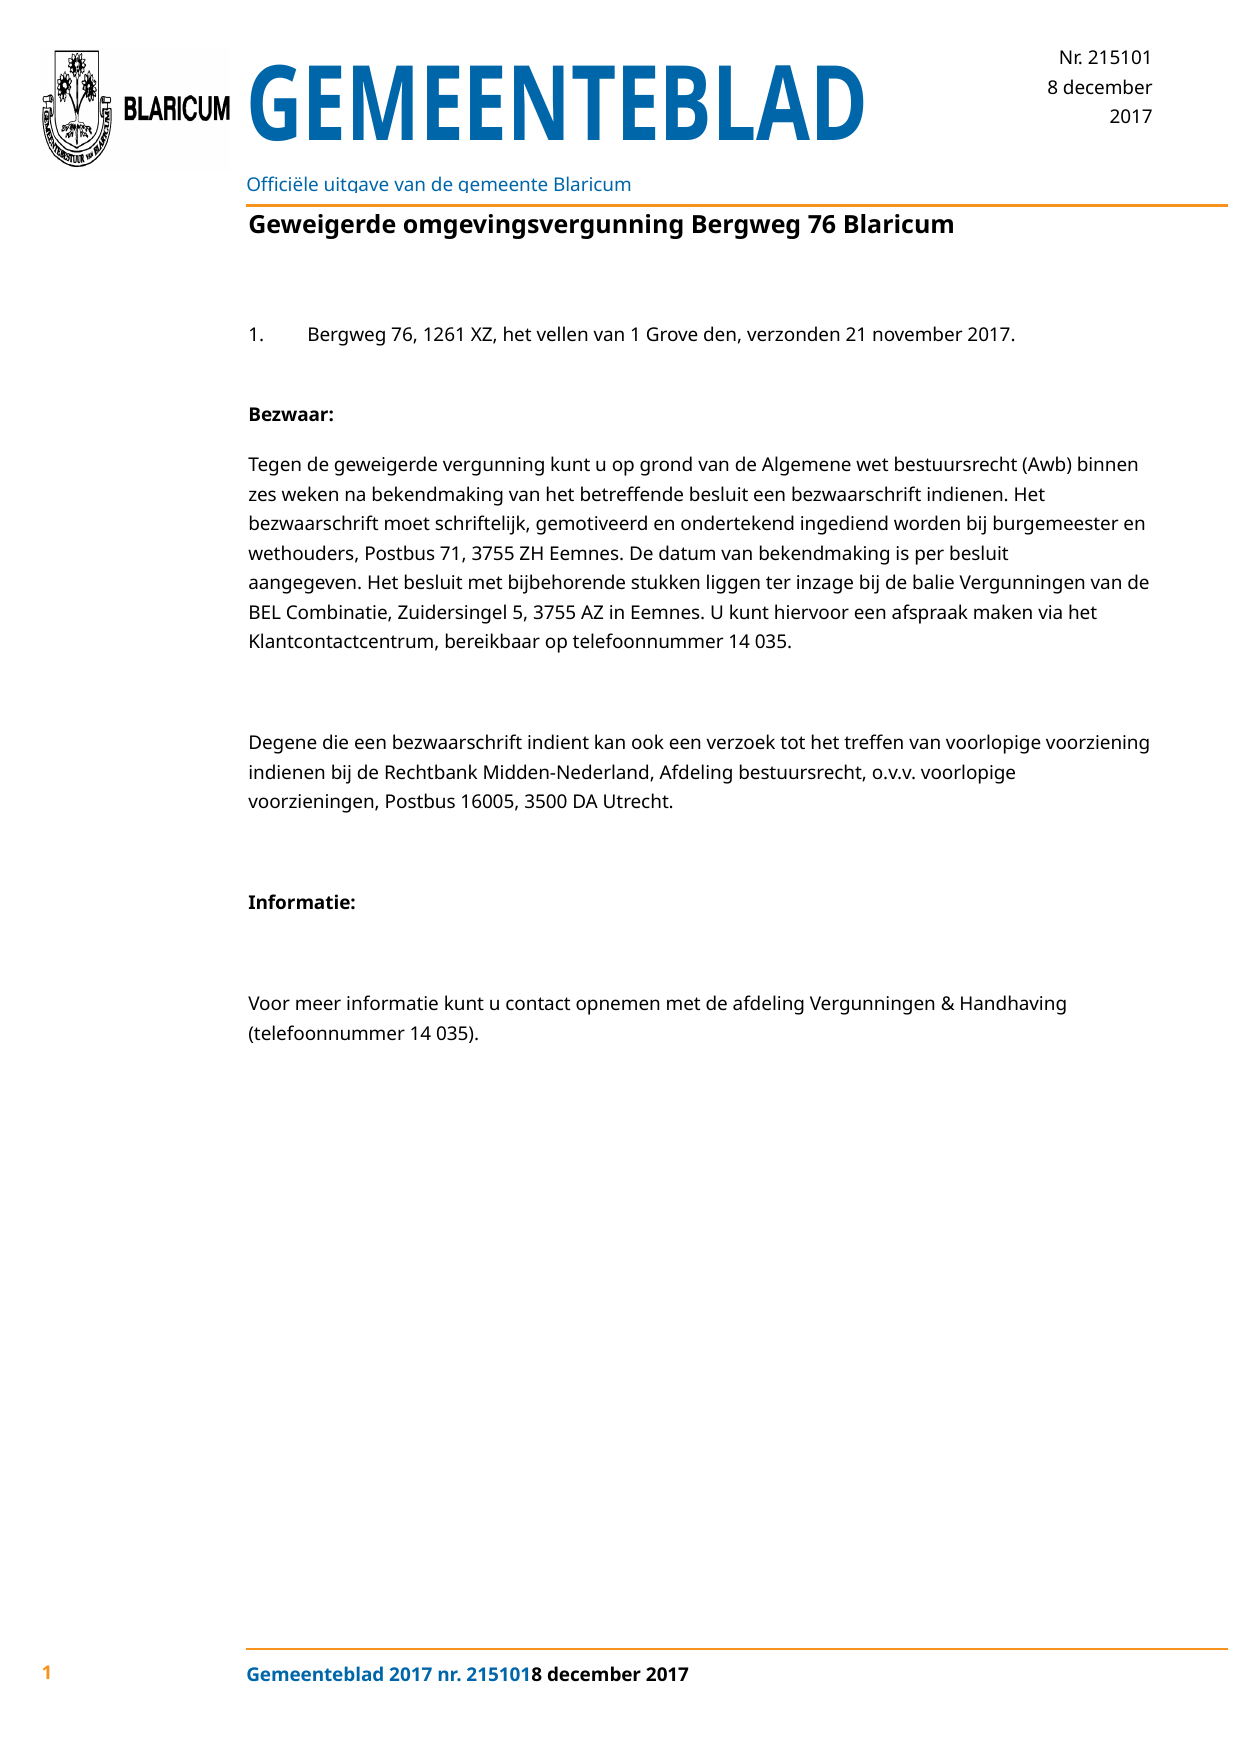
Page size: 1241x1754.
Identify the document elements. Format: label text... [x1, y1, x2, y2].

picture [41, 47, 231, 172]
text Informatie: [248, 889, 1152, 915]
text Bezwaar: [248, 401, 1152, 426]
list Bergweg 76, 1261 XZ, het vellen van 1 Grove den, verzonden 21 november 2017. [248, 321, 1152, 346]
text Voor meer informatie kunt u contact opnemen met de afdeling Vergunningen & Handhaving (telefoonnummer 14 035). [248, 990, 1152, 1046]
text Geweigerde omgevingsvergunning Bergweg 76 Blaricum [248, 207, 1152, 241]
text Degene die een bezwaarschrift indient kan ook een verzoek tot het treffen van voorlopige voorziening indienen bij de Rechtbank Midden-Nederland, Afdeling bestuursrecht, o.v.v. voorlopige voorzieningen, Postbus 16005, 3500 DA Utrecht. [248, 729, 1152, 814]
text Tegen de geweigerde vergunning kunt u op grond van de Algemene wet bestuursrecht (Awb) binnen zes weken na bekendmaking van het betreffende besluit een bezwaarschrift indienen. Het bezwaarschrift moet schriftelijk, gemotiveerd en ondertekend ingediend worden bij burgemeester en wethouders, Postbus 71, 3755 ZH Eemnes. De datum van bekendmaking is per besluit aangegeven. Het besluit met bijbehorende stukken liggen ter inzage bij de balie Vergunningen van de BEL Combinatie, Zuidersingel 5, 3755 AZ in Eemnes. U kunt hiervoor een afspraak maken via het Klantcontactcentrum, bereikbaar op telefoonnummer 14 035. [248, 451, 1152, 654]
